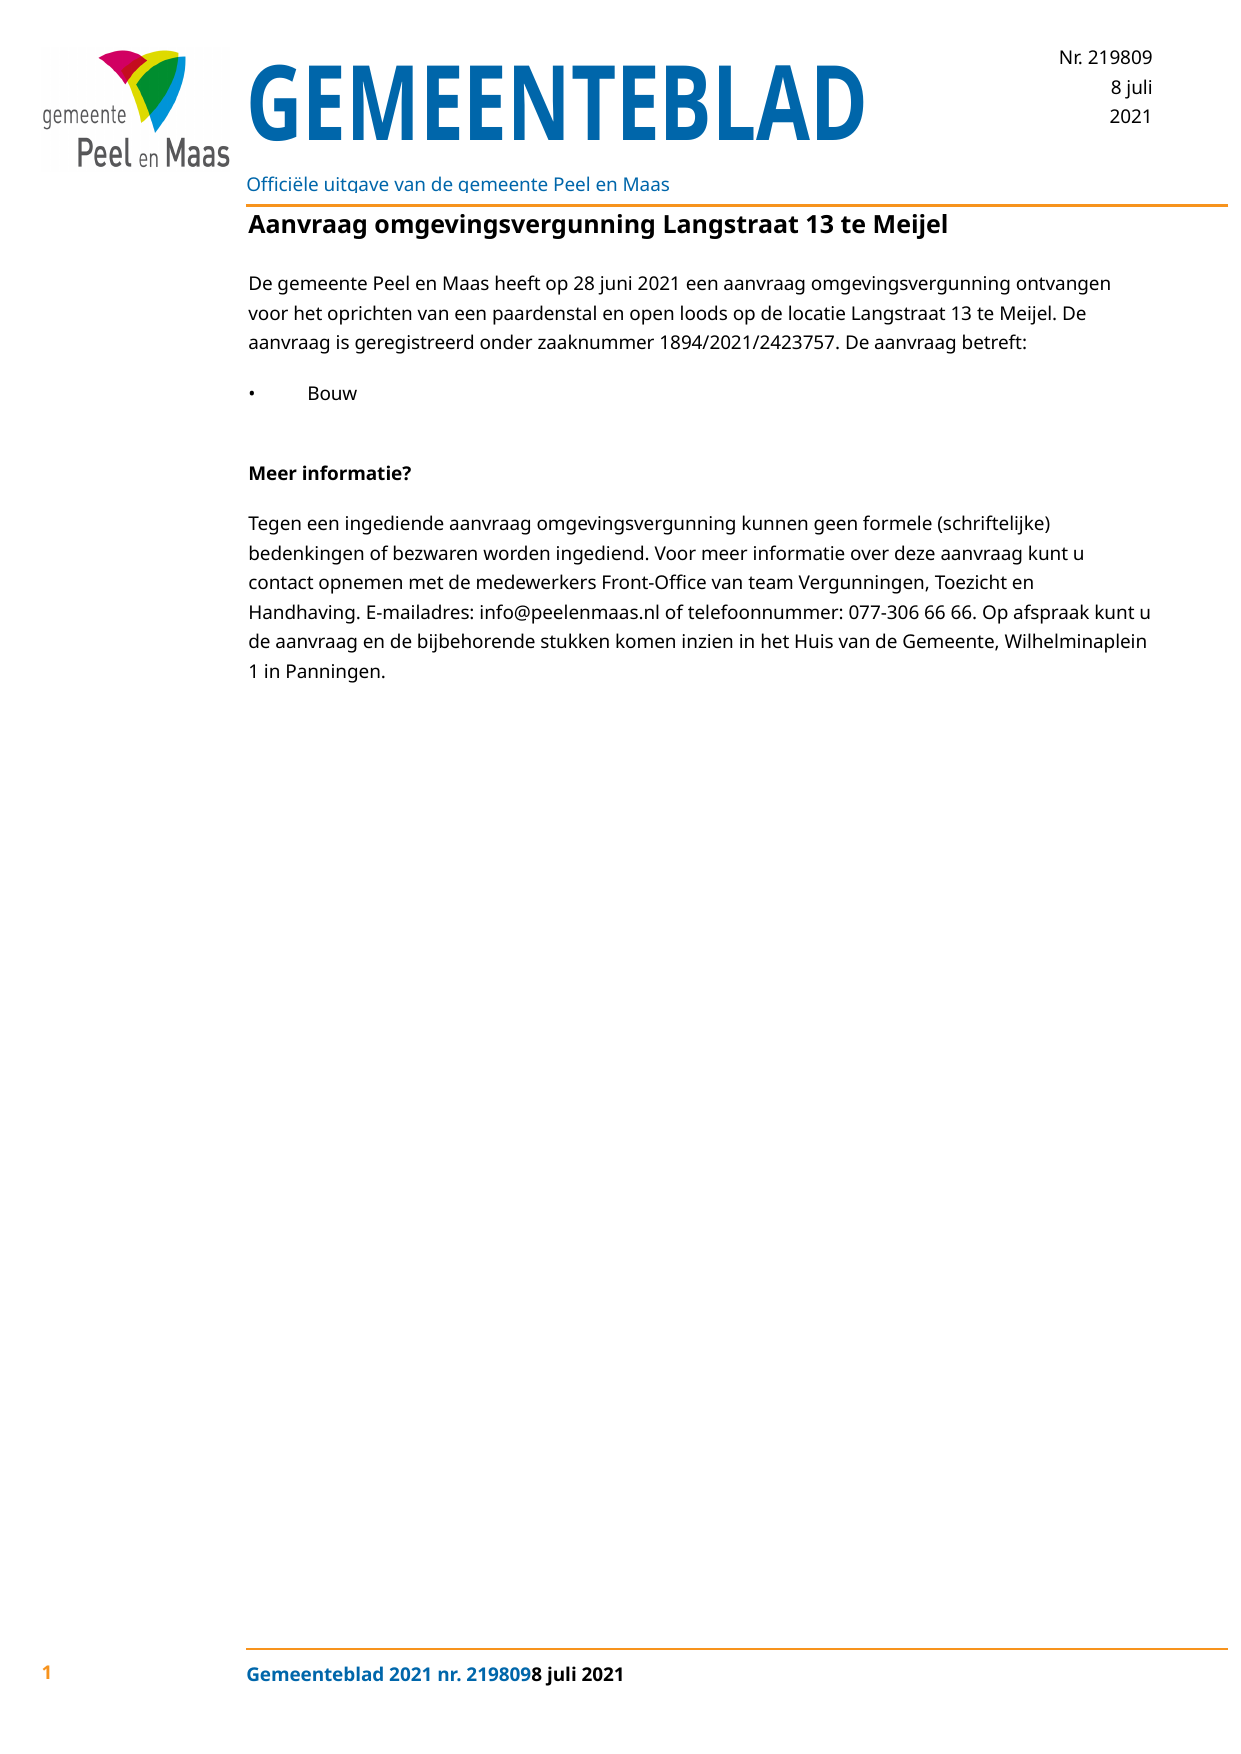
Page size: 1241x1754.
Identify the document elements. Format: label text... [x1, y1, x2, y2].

text De gemeente Peel en Maas heeft op 28 juni 2021 een aanvraag omgevingsvergunning ontvangen voor het oprichten van een paardenstal en open loods op de locatie Langstraat 13 te Meijel. De aanvraag is geregistreerd onder zaaknummer 1894/2021/2423757. De aanvraag betreft: [248, 270, 1152, 355]
list Bouw [248, 380, 1152, 406]
text Aanvraag omgevingsvergunning Langstraat 13 te Meijel [248, 207, 1152, 241]
text Meer informatie? [248, 460, 1152, 486]
picture [41, 47, 231, 172]
text Tegen een ingediende aanvraag omgevingsvergunning kunnen geen formele (schriftelijke) bedenkingen of bezwaren worden ingediend. Voor meer informatie over deze aanvraag kunt u contact opnemen met de medewerkers Front-Office van team Vergunningen, Toezicht en Handhaving. E-mailadres: info@peelenmaas.nl of telefoonnummer: 077-306 66 66. Op afspraak kunt u de aanvraag en de bijbehorende stukken komen inzien in het Huis van de Gemeente, Wilhelminaplein 1 in Panningen. [248, 510, 1152, 684]
